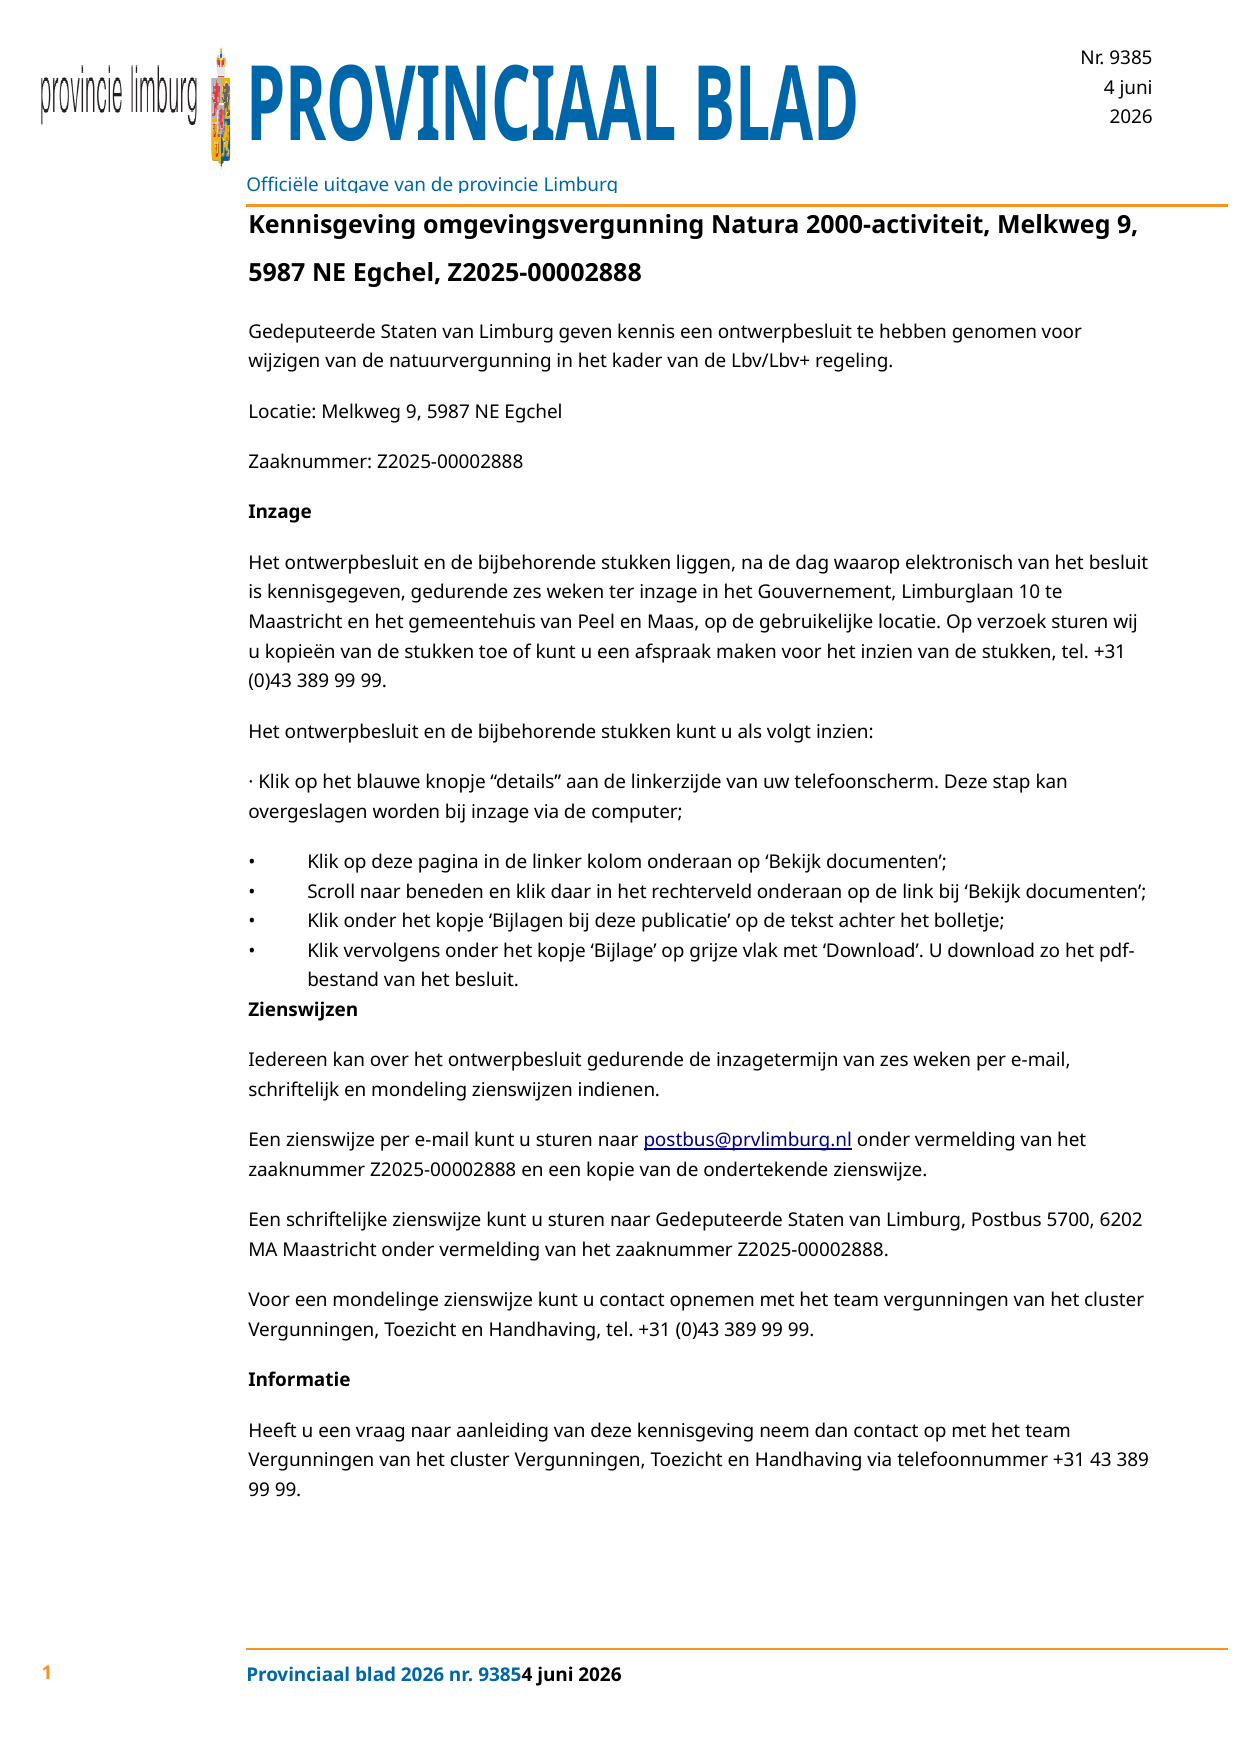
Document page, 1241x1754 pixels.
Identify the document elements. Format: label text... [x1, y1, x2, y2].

text Zienswijzen [248, 996, 1152, 1022]
text Locatie: Melkweg 9, 5987 NE Egchel [248, 398, 1152, 424]
text Een zienswijze per e-mail kunt u sturen naar postbus@prvlimburg.nl onder vermelding van het zaaknummer Z2025-00002888 en een kopie van de ondertekende zienswijze. [248, 1127, 1152, 1182]
text Zaaknummer: Z2025-00002888 [248, 448, 1152, 474]
text Informatie [248, 1367, 1152, 1392]
text Kennisgeving omgevingsvergunning Natura 2000-activiteit, Melkweg 9, 5987 NE Egchel, Z2025-00002888 [248, 207, 1152, 288]
text Heeft u een vraag naar aanleiding van deze kennisgeving neem dan contact op met het team Vergunningen van het cluster Vergunningen, Toezicht en Handhaving via telefoonnummer +31 43 389 99 99. [248, 1417, 1152, 1502]
picture [41, 47, 231, 172]
text Het ontwerpbesluit en de bijbehorende stukken liggen, na de dag waarop elektronisch van het besluit is kennisgegeven, gedurende zes weken ter inzage in het Gouvernement, Limburglaan 10 te Maastricht en het gemeentehuis van Peel en Maas, op de gebruikelijke locatie. Op verzoek sturen wij u kopieën van de stukken toe of kunt u een afspraak maken voor het inzien van de stukken, tel. +31 (0)43 389 99 99. [248, 549, 1152, 693]
text Een schriftelijke zienswijze kunt u sturen naar Gedeputeerde Staten van Limburg, Postbus 5700, 6202 MA Maastricht onder vermelding van het zaaknummer Z2025-00002888. [248, 1207, 1152, 1262]
text · Klik op het blauwe knopje “details” aan de linkerzijde van uw telefoonscherm. Deze stap kan overgeslagen worden bij inzage via de computer; [248, 768, 1152, 824]
text Gedeputeerde Staten van Limburg geven kennis een ontwerpbesluit te hebben genomen voor wijzigen van de natuurvergunning in het kader van de Lbv/Lbv+ regeling. [248, 318, 1152, 373]
list Klik vervolgens onder het kopje ‘Bijlage’ op grijze vlak met ‘Download’. U download zo het pdf-bestand van het besluit. [248, 937, 1152, 992]
text Voor een mondelinge zienswijze kunt u contact opnemen met het team vergunningen van het cluster Vergunningen, Toezicht en Handhaving, tel. +31 (0)43 389 99 99. [248, 1287, 1152, 1342]
text Iedereen kan over het ontwerpbesluit gedurende de inzagetermijn van zes weken per e-mail, schriftelijk en mondeling zienswijzen indienen. [248, 1047, 1152, 1102]
list Scroll naar beneden en klik daar in het rechterveld onderaan op de link bij ‘Bekijk documenten’; [248, 878, 1152, 904]
text Het ontwerpbesluit en de bijbehorende stukken kunt u als volgt inzien: [248, 718, 1152, 744]
text Inzage [248, 499, 1152, 524]
list Klik op deze pagina in de linker kolom onderaan op ‘Bekijk documenten’; [248, 848, 1152, 874]
list Klik onder het kopje ‘Bijlagen bij deze publicatie’ op de tekst achter het bolletje; [248, 907, 1152, 933]
